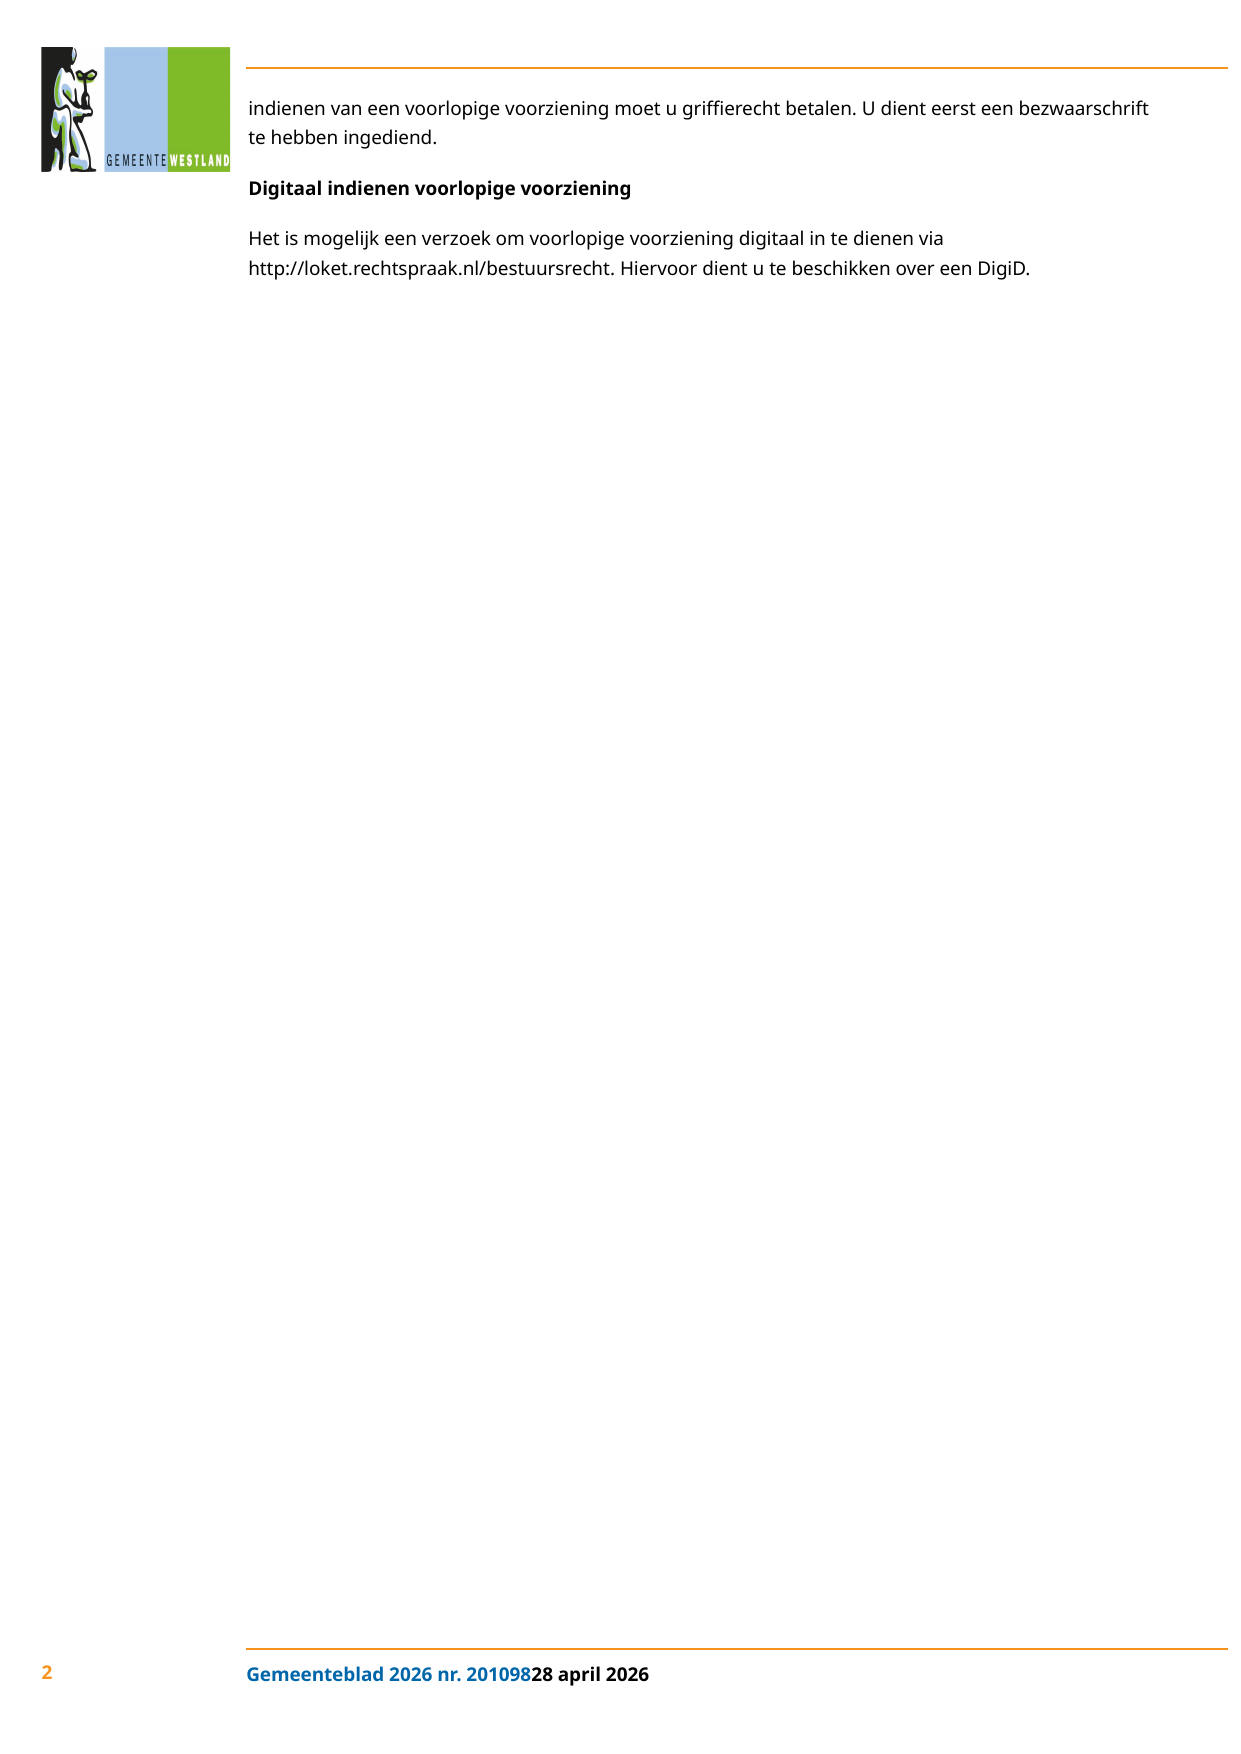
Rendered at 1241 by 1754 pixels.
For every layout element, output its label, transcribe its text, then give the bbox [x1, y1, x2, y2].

text Digitaal indienen voorlopige voorziening [248, 175, 1152, 201]
picture [41, 47, 231, 172]
text indienen van een voorlopige voorziening moet u griffierecht betalen. U dient eerst een bezwaarschrift te hebben ingediend. [248, 95, 1152, 150]
text Het is mogelijk een verzoek om voorlopige voorziening digitaal in te dienen via http://loket.rechtspraak.nl/bestuursrecht. Hiervoor dient u te beschikken over een DigiD. [248, 225, 1152, 281]
